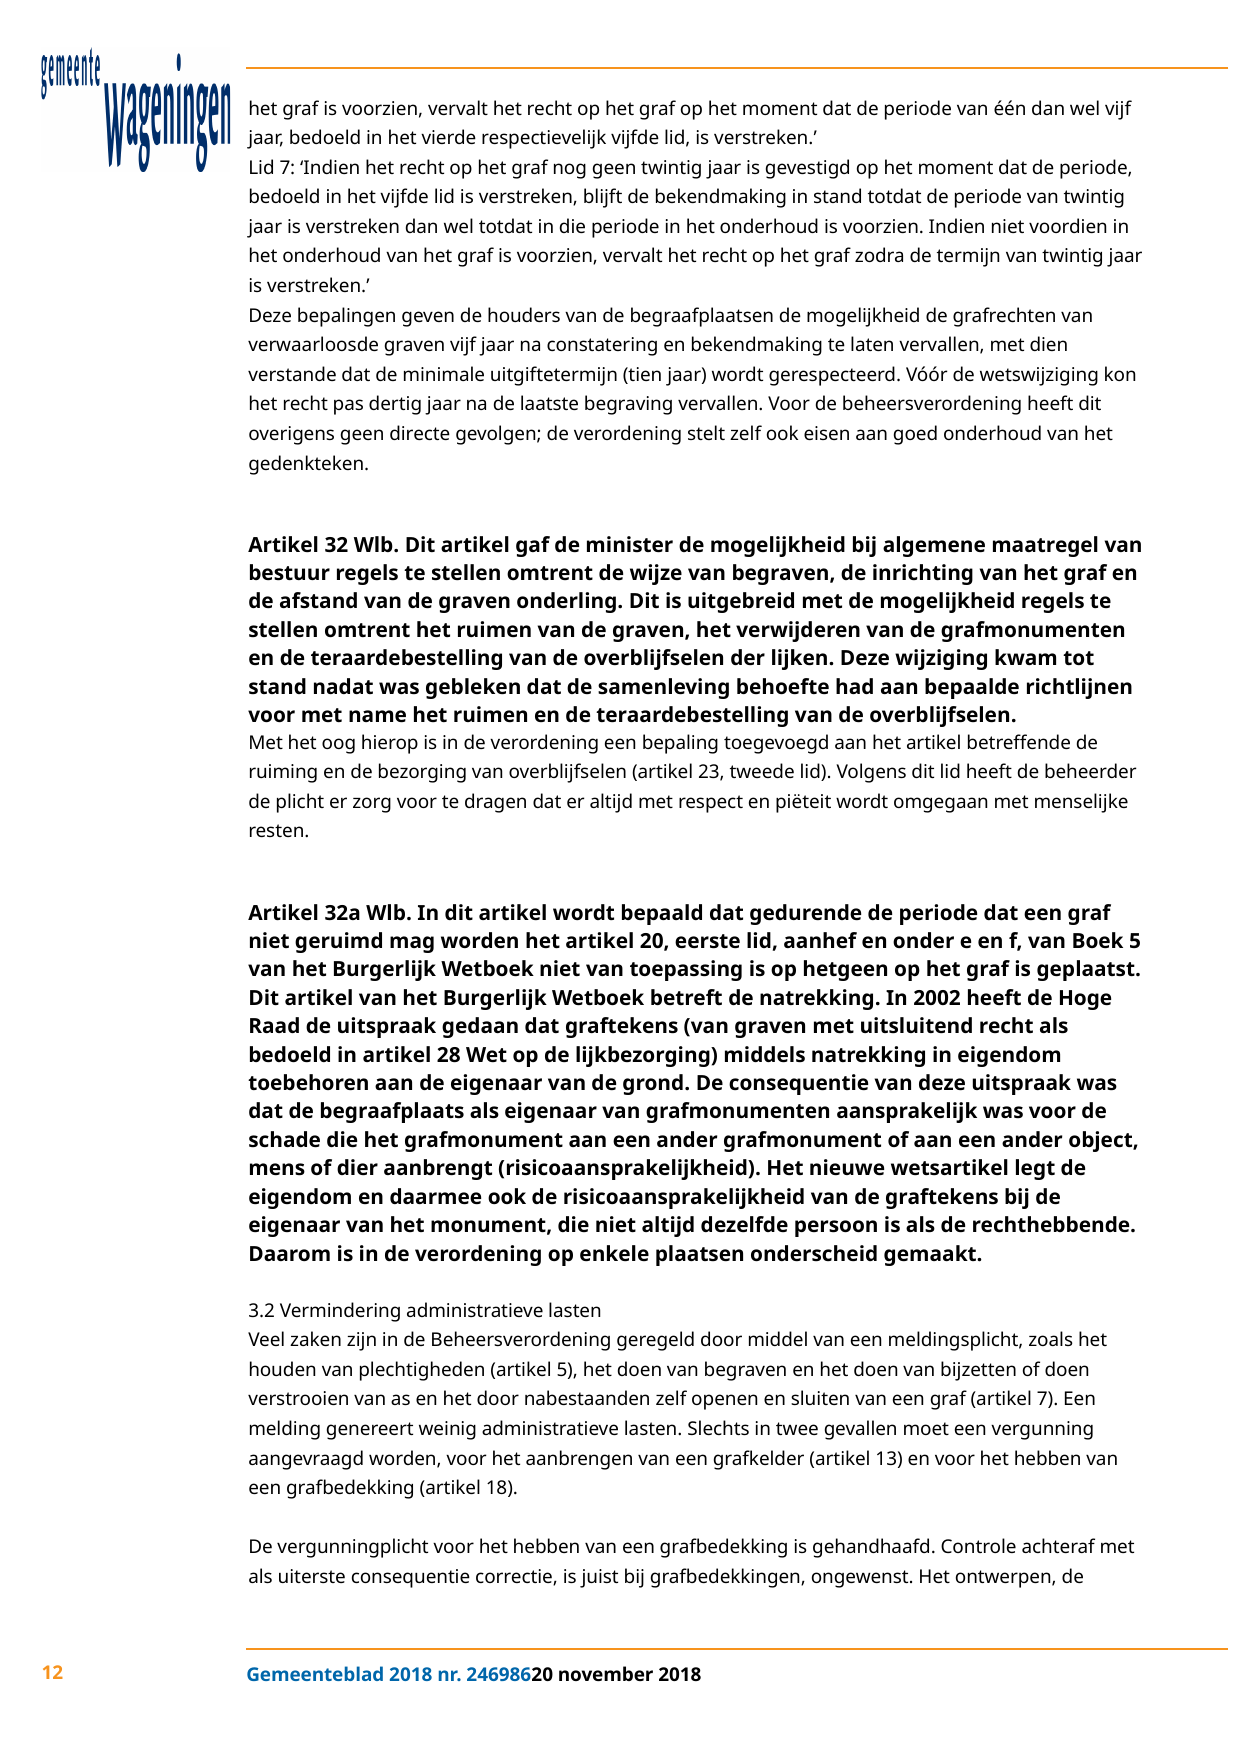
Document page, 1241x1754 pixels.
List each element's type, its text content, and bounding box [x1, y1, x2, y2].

text Veel zaken zijn in de Beheersverordening geregeld door middel van een meldingsplicht, zoals het houden van plechtigheden (artikel 5), het doen van begraven en het doen van bijzetten of doen verstrooien van as en het door nabestaanden zelf openen en sluiten van een graf (artikel 7). Een melding genereert weinig administratieve lasten. Slechts in twee gevallen moet een vergunning aangevraagd worden, voor het aanbrengen van een grafkelder (artikel 13) en voor het hebben van een grafbedekking (artikel 18). [248, 1326, 1152, 1500]
text De vergunningplicht voor het hebben van een grafbedekking is gehandhaafd. Controle achteraf met als uiterste consequentie correctie, is juist bij grafbedekkingen, ongewenst. Het ontwerpen, de [248, 1533, 1152, 1589]
text Artikel 32a Wlb. In dit artikel wordt bepaald dat gedurende de periode dat een graf niet geruimd mag worden het artikel 20, eerste lid, aanhef en onder e en f, van Boek 5 van het Burgerlijk Wetboek niet van toepassing is op hetgeen op het graf is geplaatst. Dit artikel van het Burgerlijk Wetboek betreft de natrekking. In 2002 heeft de Hoge Raad de uitspraak gedaan dat graftekens (van graven met uitsluitend recht als bedoeld in artikel 28 Wet op de lijkbezorging) middels natrekking in eigendom toebehoren aan de eigenaar van de grond. De consequentie van deze uitspraak was dat de begraafplaats als eigenaar van grafmonumenten aansprakelijk was voor de schade die het grafmonument aan een ander grafmonument of aan een ander object, mens of dier aanbrengt (risicoaansprakelijkheid). Het nieuwe wetsartikel legt de eigendom en daarmee ook de risicoaansprakelijkheid van de graftekens bij de eigenaar van het monument, die niet altijd dezelfde persoon is als de rechthebbende. Daarom is in de verordening op enkele plaatsen onderscheid gemaakt. [248, 898, 1152, 1267]
text Lid 7: ‘Indien het recht op het graf nog geen twintig jaar is gevestigd op het moment dat de periode, bedoeld in het vijfde lid is verstreken, blijft de bekendmaking in stand totdat de periode van twintig jaar is verstreken dan wel totdat in die periode in het onderhoud is voorzien. Indien niet voordien in het onderhoud van het graf is voorzien, vervalt het recht op het graf zodra de termijn van twintig jaar is verstreken.’ [248, 154, 1152, 298]
text het graf is voorzien, vervalt het recht op het graf op het moment dat de periode van één dan wel vijf jaar, bedoeld in het vierde respectievelijk vijfde lid, is verstreken.’ [248, 95, 1152, 150]
text Met het oog hierop is in de verordening een bepaling toegevoegd aan het artikel betreffende de ruiming en de bezorging van overblijfselen (artikel 23, tweede lid). Volgens dit lid heeft de beheerder de plicht er zorg voor te dragen dat er altijd met respect en piëteit wordt omgegaan met menselijke resten. [248, 729, 1152, 843]
text Artikel 32 Wlb. Dit artikel gaf de minister de mogelijkheid bij algemene maatregel van bestuur regels te stellen omtrent de wijze van begraven, de inrichting van het graf en de afstand van de graven onderling. Dit is uitgebreid met de mogelijkheid regels te stellen omtrent het ruimen van de graven, het verwijderen van de grafmonumenten en de teraardebestelling van de overblijfselen der lijken. Deze wijziging kwam tot stand nadat was gebleken dat de samenleving behoefte had aan bepaalde richtlijnen voor met name het ruimen en de teraardebestelling van de overblijfselen. [248, 530, 1152, 729]
text Deze bepalingen geven de houders van de begraafplaatsen de mogelijkheid de grafrechten van verwaarloosde graven vijf jaar na constatering en bekendmaking te laten vervallen, met dien verstande dat de minimale uitgiftetermijn (tien jaar) wordt gerespecteerd. Vóór de wetswijziging kon het recht pas dertig jaar na de laatste begraving vervallen. Voor de beheersverordening heeft dit overigens geen directe gevolgen; de verordening stelt zelf ook eisen aan goed onderhoud van het gedenkteken. [248, 302, 1152, 476]
picture [41, 47, 231, 172]
text 3.2 Vermindering administratieve lasten [248, 1297, 1152, 1323]
